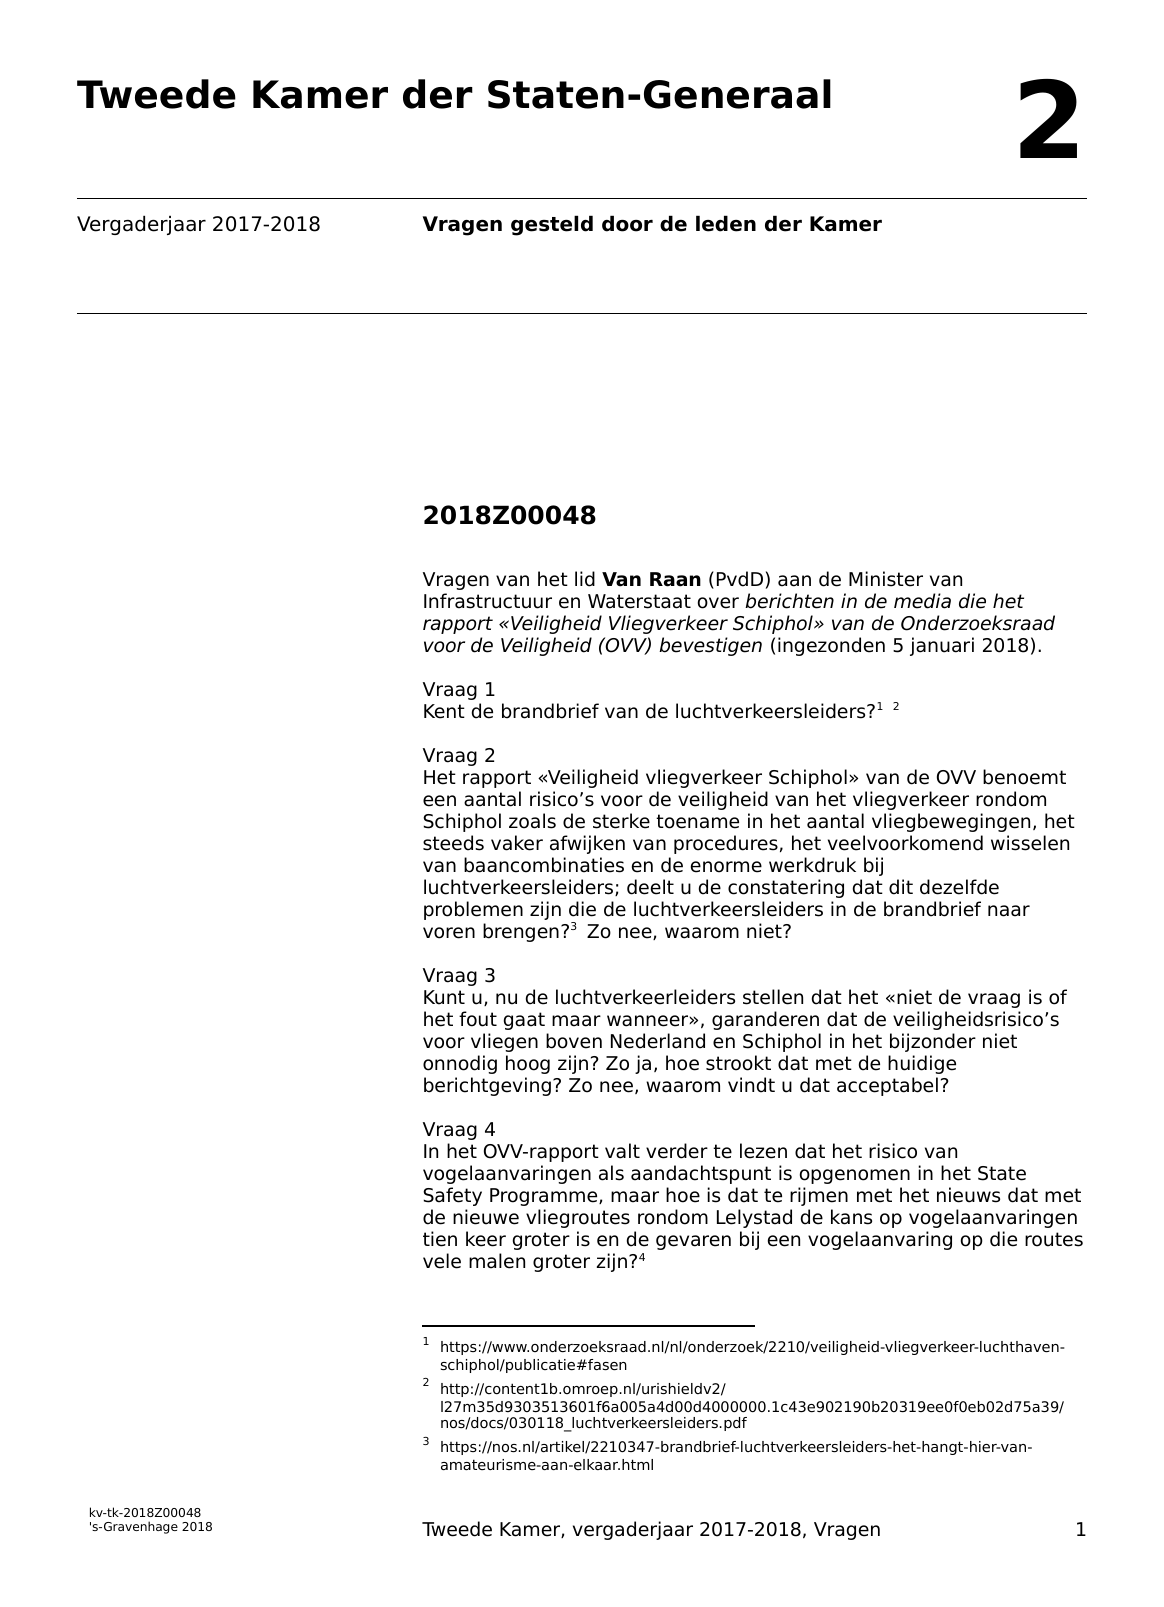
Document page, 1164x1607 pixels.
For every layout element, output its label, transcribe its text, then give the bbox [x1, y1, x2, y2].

text Kent de brandbrief van de luchtverkeersleiders? [422, 701, 1087, 723]
text Vraag 2 [422, 745, 1087, 767]
text https://www.onderzoeksraad.nl/nl/onderzoek/2210/veiligheid-vliegverkeer-luchthaven-schiphol/publicatie#fasen [422, 1335, 1087, 1374]
text kv-tk-2018Z00048 [88, 1506, 323, 1520]
text https://nos.nl/artikel/2210347-brandbrief-luchtverkeersleiders-het-hangt-hier-van-amateurisme-aan-elkaar.html [422, 1435, 1087, 1474]
text In het OVV-rapport valt verder te lezen dat het risico van vogelaanvaringen als aandachtspunt is opgenomen in het State Safety Programme, maar hoe is dat te rijmen met het nieuws dat met de nieuwe vliegroutes rondom Lelystad de kans op vogelaanvaringen tien keer groter is en de gevaren bij een vogelaanvaring op die routes vele malen groter zijn? [422, 1141, 1087, 1273]
text Vraag 3 [422, 965, 1087, 987]
text 2018Z00048 [422, 501, 1087, 531]
text Het rapport «Veiligheid vliegverkeer Schiphol» van de OVV benoemt een aantal risico’s voor de veiligheid van het vliegverkeer rondom Schiphol zoals de sterke toename in het aantal vliegbewegingen, het steeds vaker afwijken van procedures, het veelvoorkomend wisselen van baancombinaties en de enorme werkdruk bij luchtverkeersleiders; deelt u de constatering dat dit dezelfde problemen zijn die de luchtverkeersleiders in de brandbrief naar voren brengen? Zo nee, waarom niet? [422, 767, 1087, 943]
text Vraag 4 [422, 1119, 1087, 1141]
text Vraag 1 [422, 679, 1087, 701]
table_header Tweede Kamer der Staten-Generaal [77, 59, 886, 198]
table_cell Vergaderjaar 2017-2018 [77, 199, 422, 313]
text Vragen van het lid Van Raan (PvdD) aan de Minister van Infrastructuur en Waterstaat over berichten in de media die het rapport «Veiligheid Vliegverkeer Schiphol» van de Onderzoeksraad voor de Veiligheid (OVV) bevestigen (ingezonden 5 januari 2018). [422, 569, 1087, 657]
text 's-Gravenhage 2018 [88, 1520, 323, 1534]
table_cell Vragen gesteld door de leden der Kamer [422, 199, 1087, 313]
text http://content1b.omroep.nl/urishieldv2/l27m35d9303513601f6a005a4d00d4000000.1c43e902190b20319ee0f0eb02d75a39/nos/docs/030118_luchtverkeersleiders.pdf [422, 1377, 1087, 1432]
table_header 2 [886, 59, 1087, 198]
text Kunt u, nu de luchtverkeerleiders stellen dat het «niet de vraag is of het fout gaat maar wanneer», garanderen dat de veiligheidsrisico’s voor vliegen boven Nederland en Schiphol in het bijzonder niet onnodig hoog zijn? Zo ja, hoe strookt dat met de huidige berichtgeving? Zo nee, waarom vindt u dat acceptabel? [422, 987, 1087, 1097]
